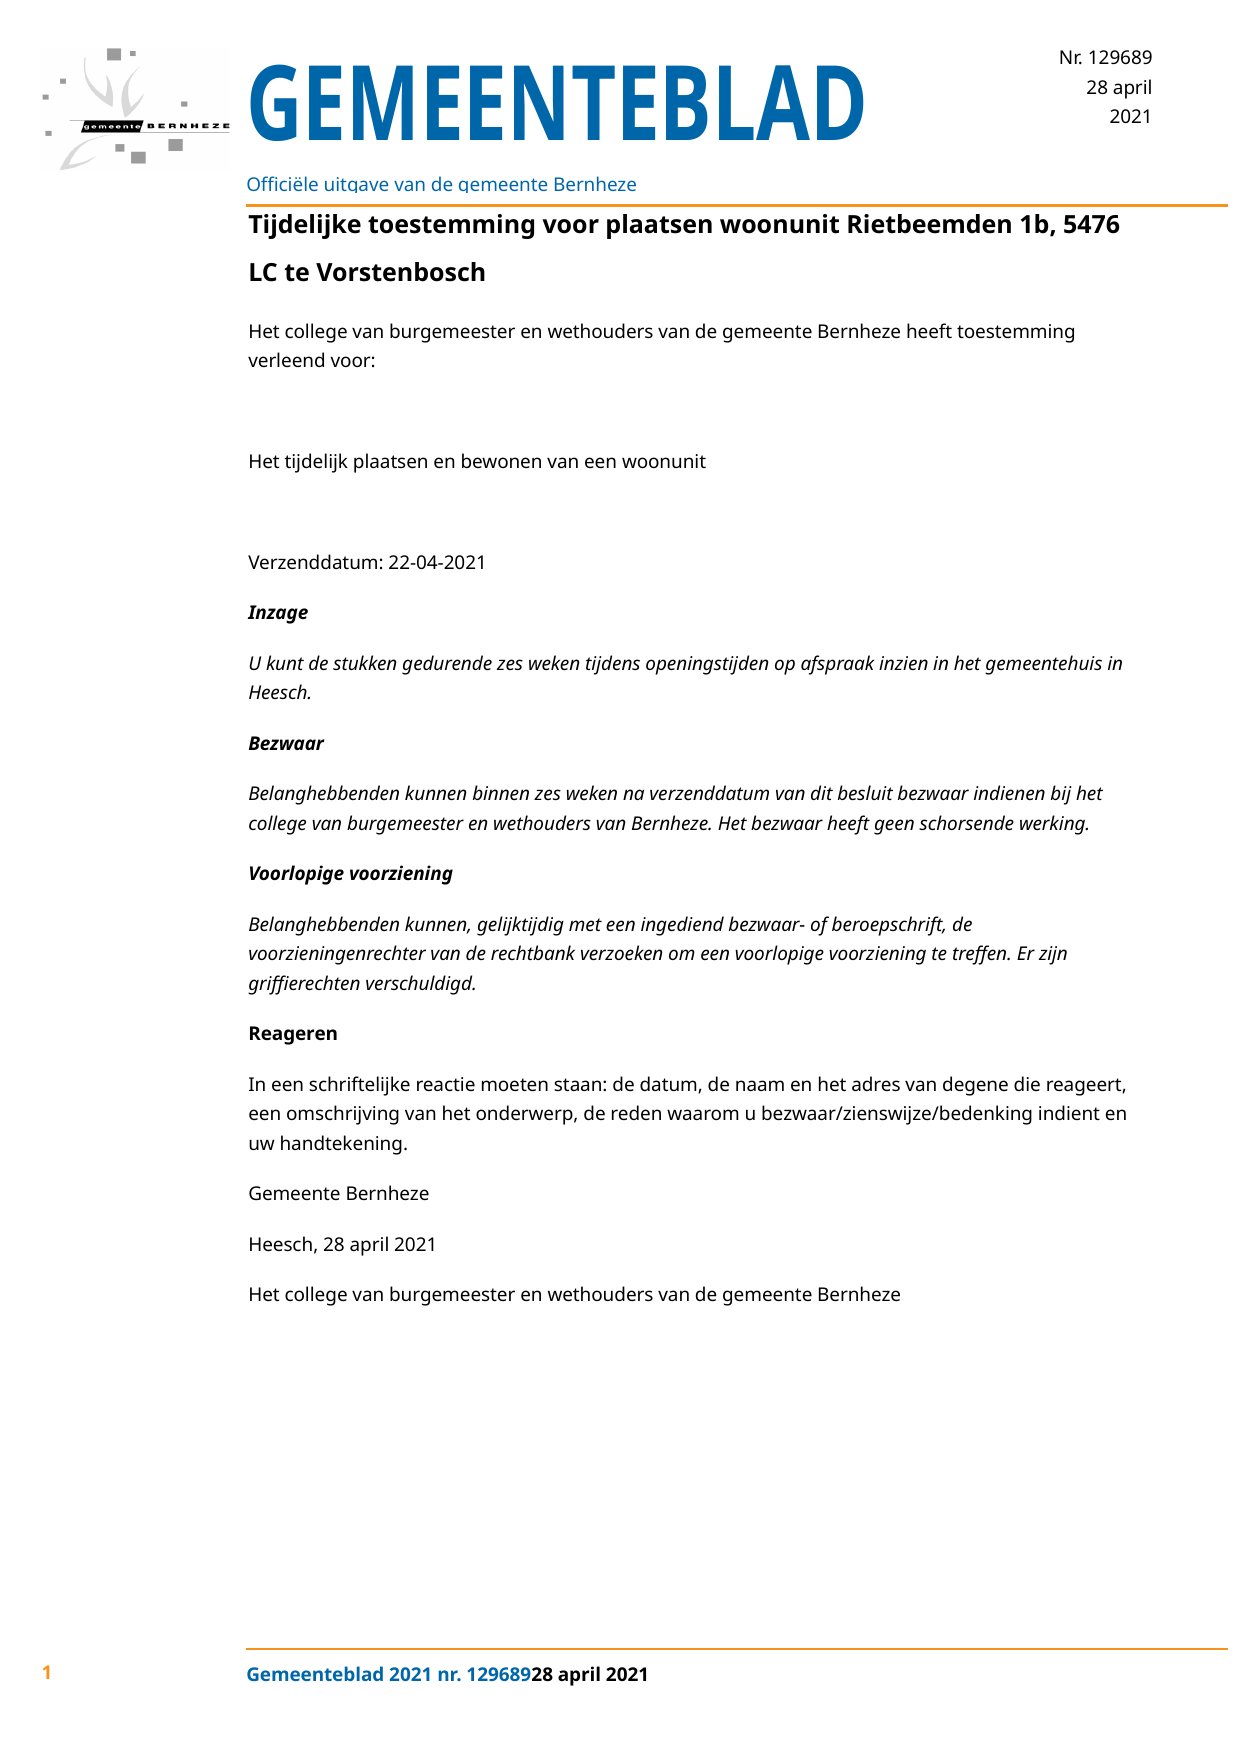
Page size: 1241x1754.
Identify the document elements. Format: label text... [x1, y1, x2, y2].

text Het tijdelijk plaatsen en bewonen van een woonunit [248, 448, 1152, 474]
picture [41, 47, 231, 172]
text In een schriftelijke reactie moeten staan: de datum, de naam en het adres van degene die reageert, een omschrijving van het onderwerp, de reden waarom u bezwaar/zienswijze/bedenking indient en uw handtekening. [248, 1071, 1152, 1156]
text Belanghebbenden kunnen, gelijktijdig met een ingediend bezwaar- of beroepschrift, de voorzieningenrechter van de rechtbank verzoeken om een voorlopige voorziening te treffen. Er zijn griffierechten verschuldigd. [248, 911, 1152, 996]
text Belanghebbenden kunnen binnen zes weken na verzenddatum van dit besluit bezwaar indienen bij het college van burgemeester en wethouders van Bernheze. Het bezwaar heeft geen schorsende werking. [248, 780, 1152, 836]
text Tijdelijke toestemming voor plaatsen woonunit Rietbeemden 1b, 5476 LC te Vorstenbosch [248, 207, 1152, 288]
text Inzage [248, 599, 1152, 625]
text Gemeente Bernheze [248, 1180, 1152, 1206]
text U kunt de stukken gedurende zes weken tijdens openingstijden op afspraak inzien in het gemeentehuis in Heesch. [248, 650, 1152, 705]
text Reageren [248, 1020, 1152, 1046]
text Bezwaar [248, 730, 1152, 756]
text Voorlopige voorziening [248, 860, 1152, 886]
text Het college van burgemeester en wethouders van de gemeente Bernheze [248, 1281, 1152, 1307]
text Verzenddatum: 22-04-2021 [248, 549, 1152, 575]
text Heesch, 28 april 2021 [248, 1231, 1152, 1257]
text Het college van burgemeester en wethouders van de gemeente Bernheze heeft toestemming verleend voor: [248, 318, 1152, 373]
